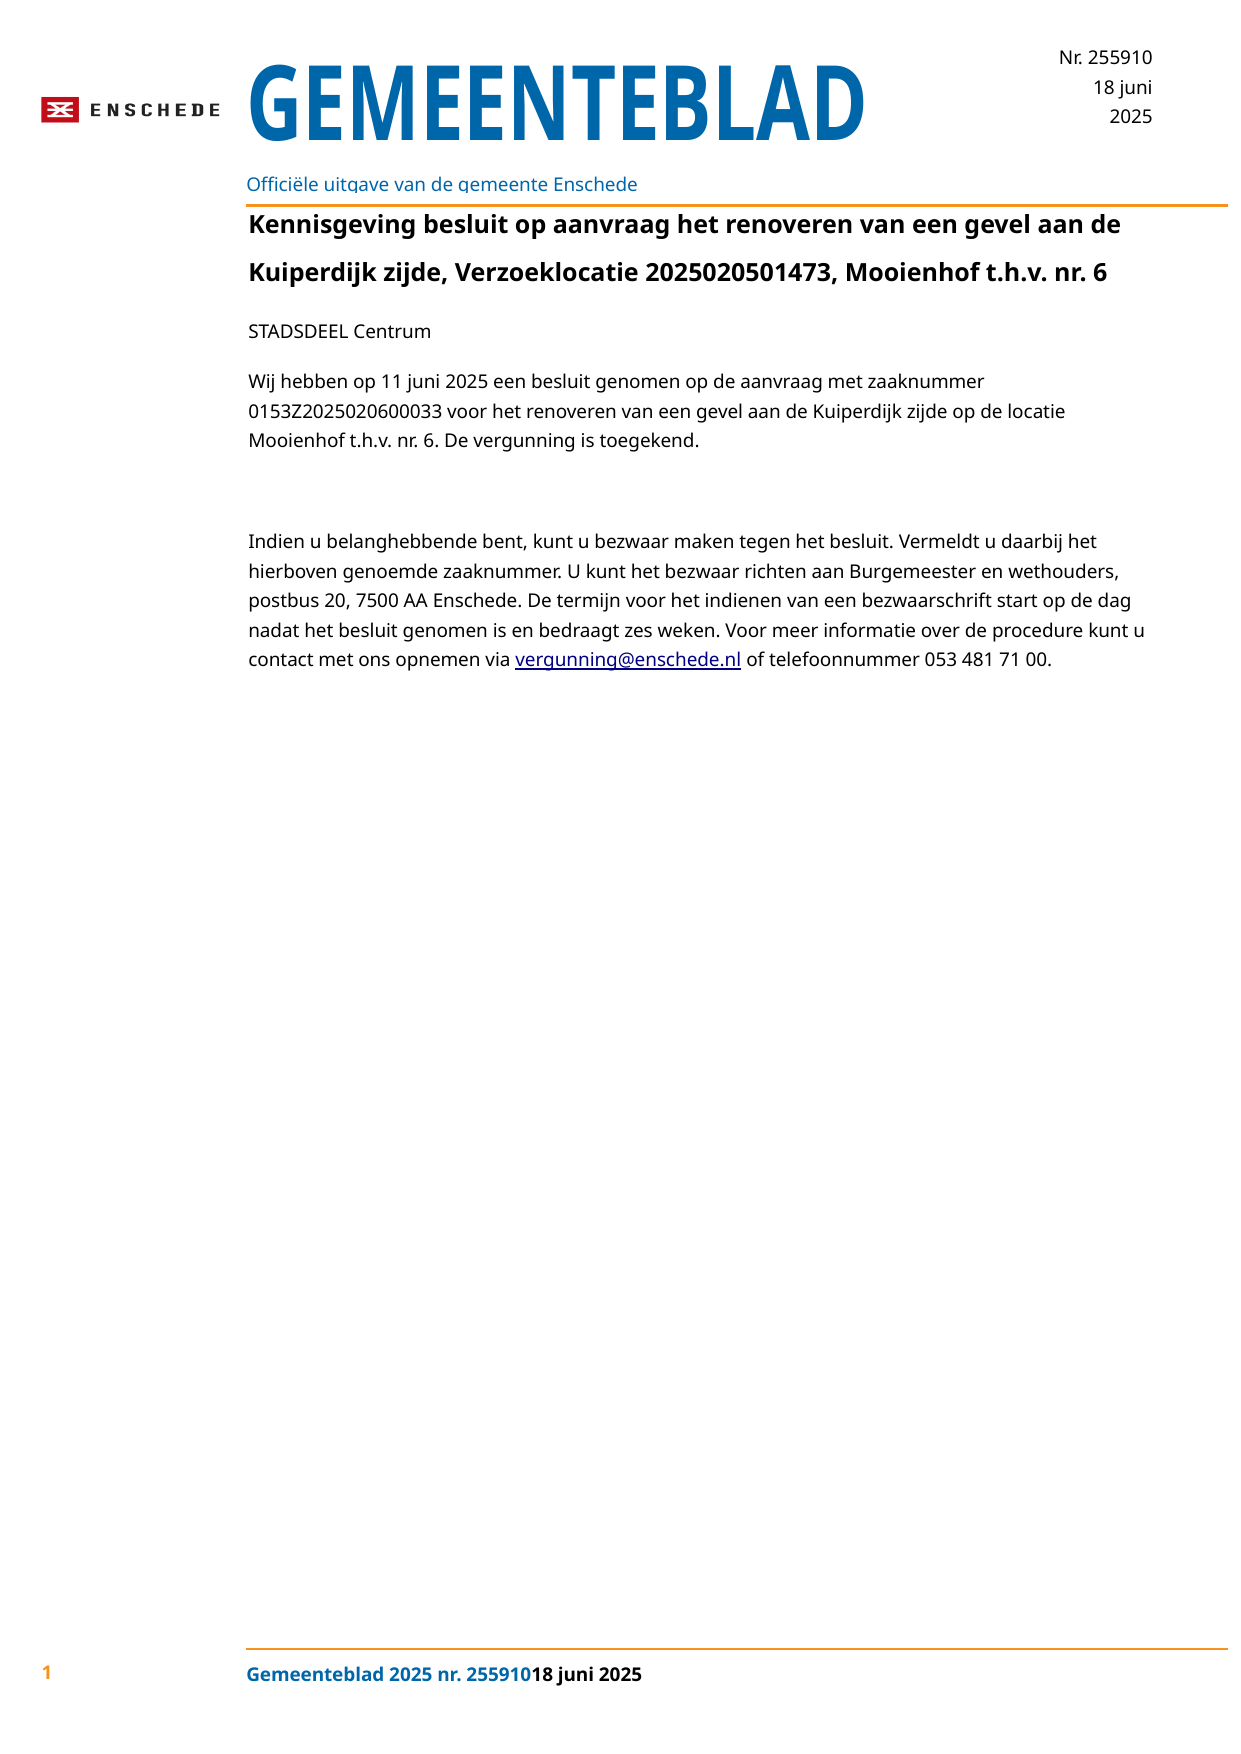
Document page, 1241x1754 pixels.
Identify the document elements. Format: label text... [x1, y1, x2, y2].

text Wij hebben op 11 juni 2025 een besluit genomen op de aanvraag met zaaknummer 0153Z2025020600033 voor het renoveren van een gevel aan de Kuiperdijk zijde op de locatie Mooienhof t.h.v. nr. 6. De vergunning is toegekend. [248, 368, 1152, 453]
picture [41, 47, 231, 172]
text STADSDEEL Centrum [248, 318, 1152, 344]
text Kennisgeving besluit op aanvraag het renoveren van een gevel aan de Kuiperdijk zijde, Verzoeklocatie 2025020501473, Mooienhof t.h.v. nr. 6 [248, 207, 1152, 288]
text Indien u belanghebbende bent, kunt u bezwaar maken tegen het besluit. Vermeldt u daarbij het hierboven genoemde zaaknummer. U kunt het bezwaar richten aan Burgemeester en wethouders, postbus 20, 7500 AA Enschede. De termijn voor het indienen van een bezwaarschrift start op de dag nadat het besluit genomen is en bedraagt zes weken. Voor meer informatie over de procedure kunt u contact met ons opnemen via vergunning@enschede.nl of telefoonnummer 053 481 71 00. [248, 528, 1152, 672]
